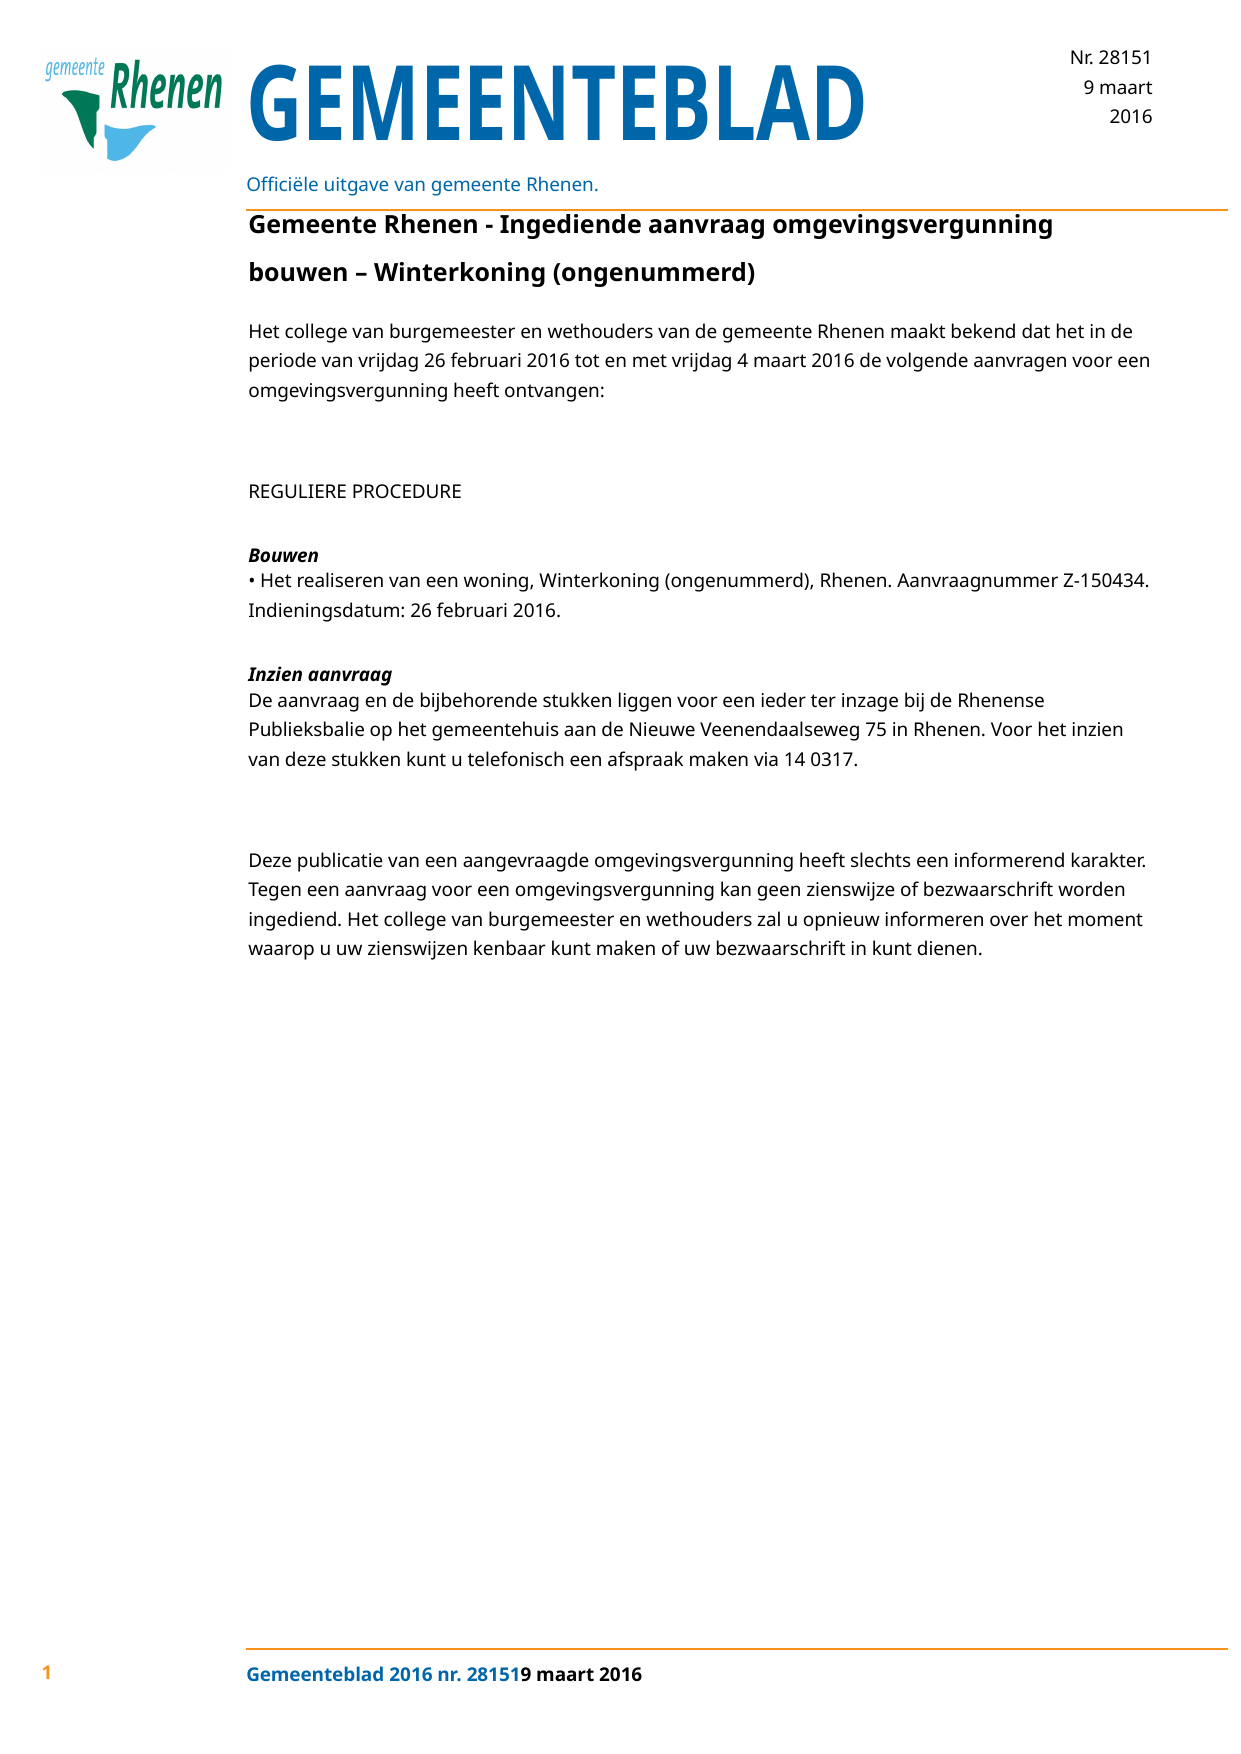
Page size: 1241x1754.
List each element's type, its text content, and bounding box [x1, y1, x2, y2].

text Deze publicatie van een aangevraagde omgevingsvergunning heeft slechts een informerend karakter. Tegen een aanvraag voor een omgevingsvergunning kan geen zienswijze of bezwaarschrift worden ingediend. Het college van burgemeester en wethouders zal u opnieuw informeren over het moment waarop u uw zienswijzen kenbaar kunt maken of uw bezwaarschrift in kunt dienen. [248, 847, 1152, 961]
text REGULIERE PROCEDURE [248, 478, 1152, 504]
text Het college van burgemeester en wethouders van de gemeente Rhenen maakt bekend dat het in de periode van vrijdag 26 februari 2016 tot en met vrijdag 4 maart 2016 de volgende aanvragen voor een omgevingsvergunning heeft ontvangen: [248, 318, 1152, 403]
text Bouwen [248, 542, 1152, 568]
text De aanvraag en de bijbehorende stukken liggen voor een ieder ter inzage bij de Rhenense Publieksbalie op het gemeentehuis aan de Nieuwe Veenendaalseweg 75 in Rhenen. Voor het inzien van deze stukken kunt u telefonisch een afspraak maken via 14 0317. [248, 687, 1152, 772]
text • Het realiseren van een woning, Winterkoning (ongenummerd), Rhenen. Aanvraagnummer Z-150434. Indieningsdatum: 26 februari 2016. [248, 568, 1152, 623]
text Inzien aanvraag [248, 661, 1152, 687]
text Gemeente Rhenen - Ingediende aanvraag omgevingsvergunning bouwen – Winterkoning (ongenummerd) [248, 211, 1152, 288]
picture [41, 47, 231, 172]
